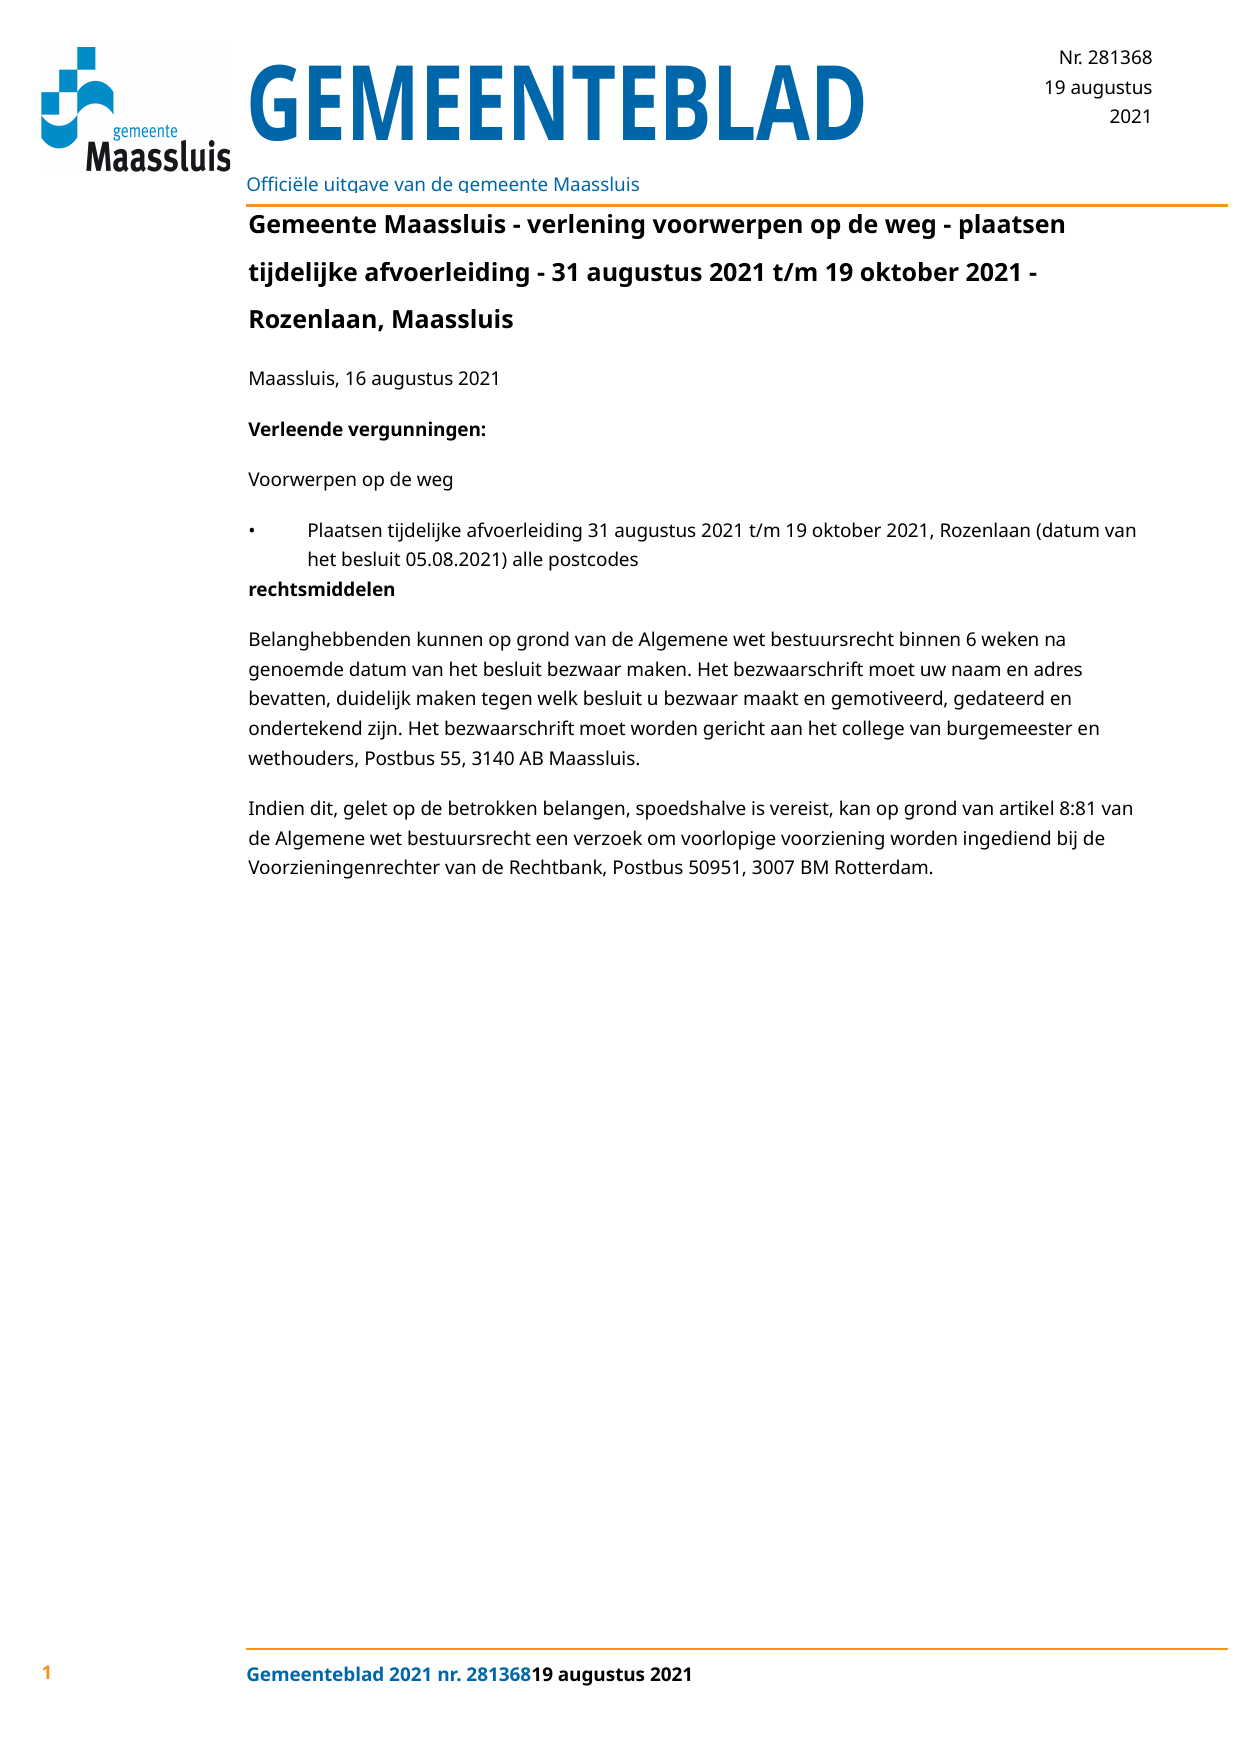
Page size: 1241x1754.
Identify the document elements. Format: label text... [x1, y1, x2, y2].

picture [41, 47, 77, 92]
text Indien dit, gelet op de betrokken belangen, spoedshalve is vereist, kan op grond van artikel 8:81 van de Algemene wet bestuursrecht een verzoek om voorlopige voorziening worden ingediend bij de Voorzieningenrechter van de Rechtbank, Postbus 50951, 3007 BM Rotterdam. [248, 795, 1152, 880]
list Plaatsen tijdelijke afvoerleiding 31 augustus 2021 t/m 19 oktober 2021, Rozenlaan (datum van het besluit 05.08.2021) alle postcodes [248, 517, 1152, 572]
text Maassluis, 16 augustus 2021 [248, 366, 1152, 391]
text Voorwerpen op de weg [248, 466, 1152, 492]
text Gemeente Maassluis - verlening voorwerpen op de weg - plaatsen tijdelijke afvoerleiding - 31 augustus 2021 t/m 19 oktober 2021 - Rozenlaan, Maassluis [248, 207, 1152, 336]
text Verleende vergunningen: [248, 416, 1152, 442]
text rechtsmiddelen [248, 576, 1152, 602]
text Belanghebbenden kunnen op grond van de Algemene wet bestuursrecht binnen 6 weken na genoemde datum van het besluit bezwaar maken. Het bezwaarschrift moet uw naam en adres bevatten, duidelijk maken tegen welk besluit u bezwaar maakt en gemotiveerd, gedateerd en ondertekend zijn. Het bezwaarschrift moet worden gericht aan het college van burgemeester en wethouders, Postbus 55, 3140 AB Maassluis. [248, 626, 1152, 770]
picture [41, 47, 231, 172]
